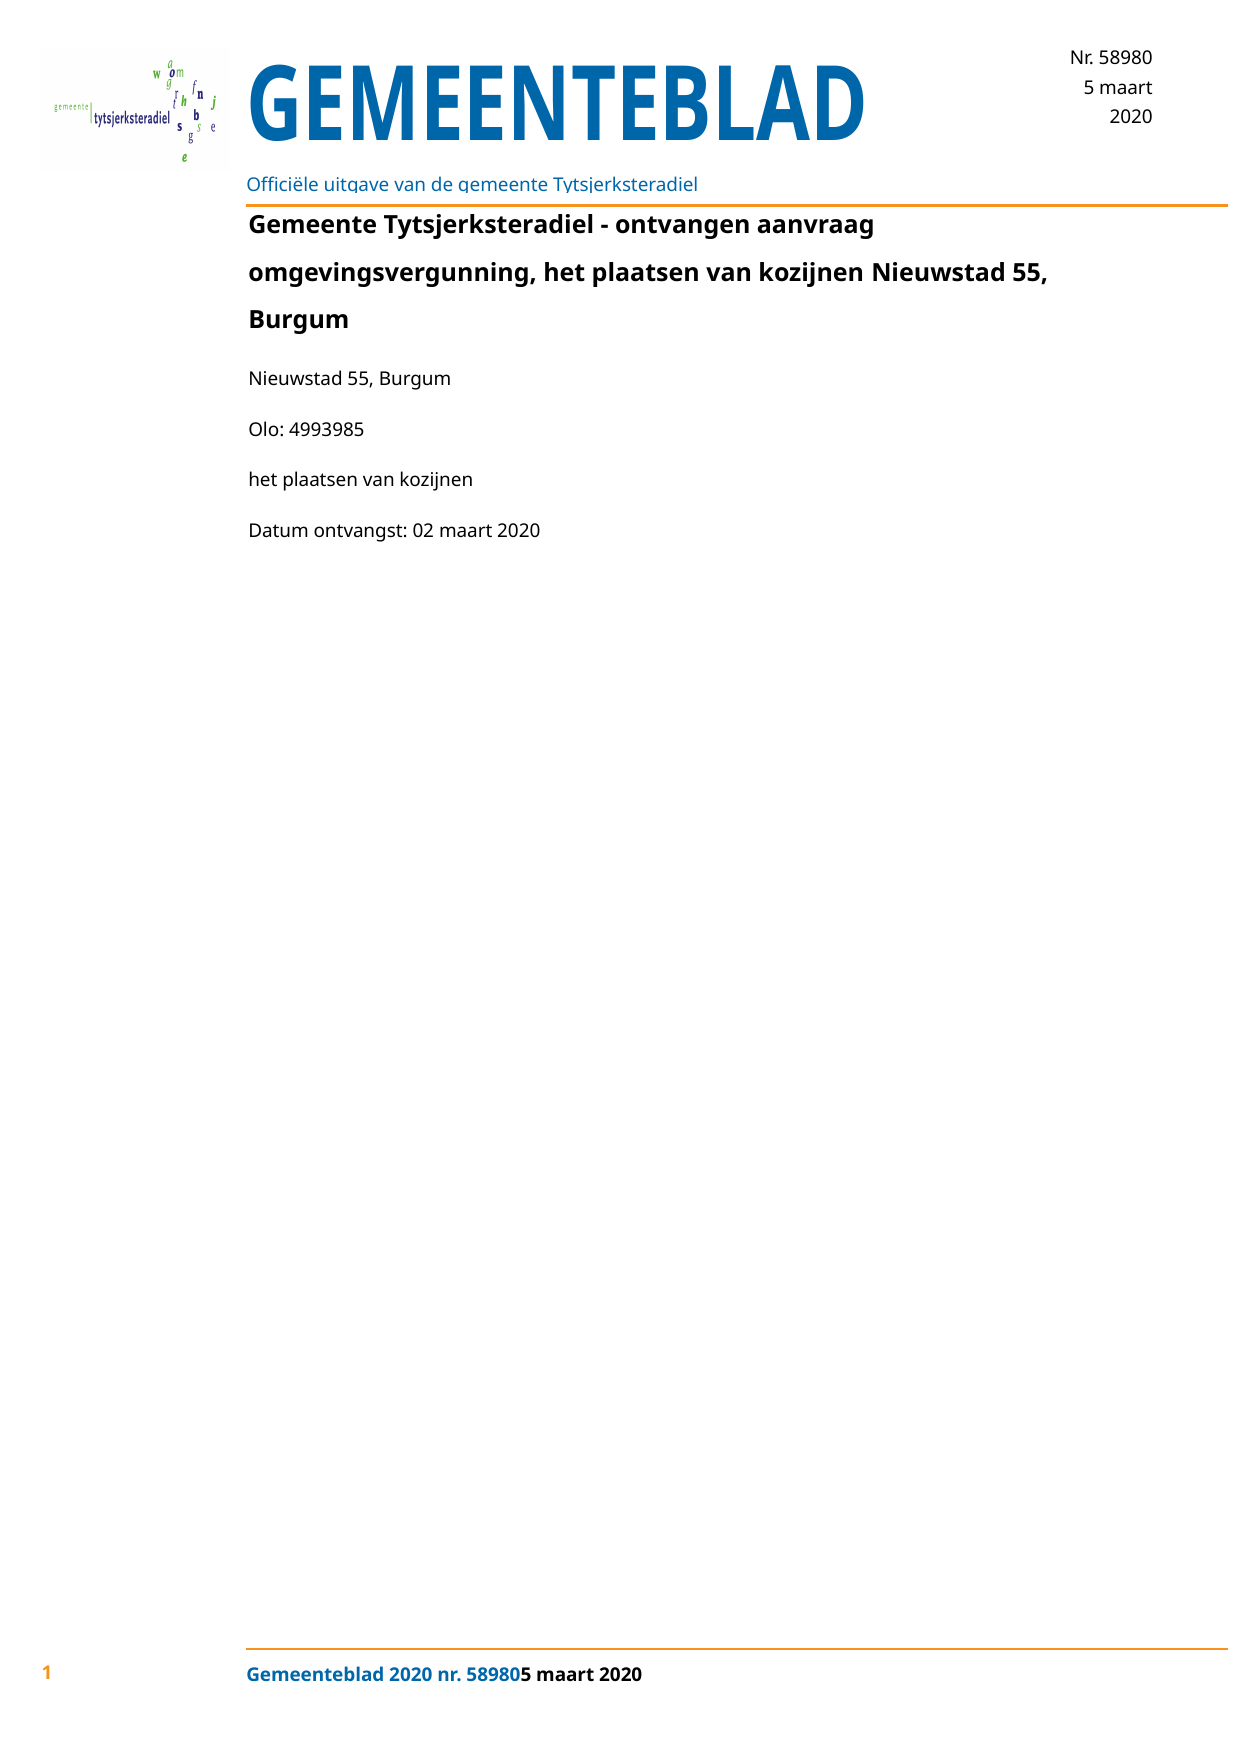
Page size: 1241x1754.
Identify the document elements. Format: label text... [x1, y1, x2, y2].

text Olo: 4993985 [248, 416, 1152, 442]
picture [41, 47, 231, 172]
text het plaatsen van kozijnen [248, 466, 1152, 492]
text Nieuwstad 55, Burgum [248, 366, 1152, 391]
text Gemeente Tytsjerksteradiel - ontvangen aanvraag omgevingsvergunning, het plaatsen van kozijnen Nieuwstad 55, Burgum [248, 207, 1152, 336]
text Datum ontvangst: 02 maart 2020 [248, 517, 1152, 542]
